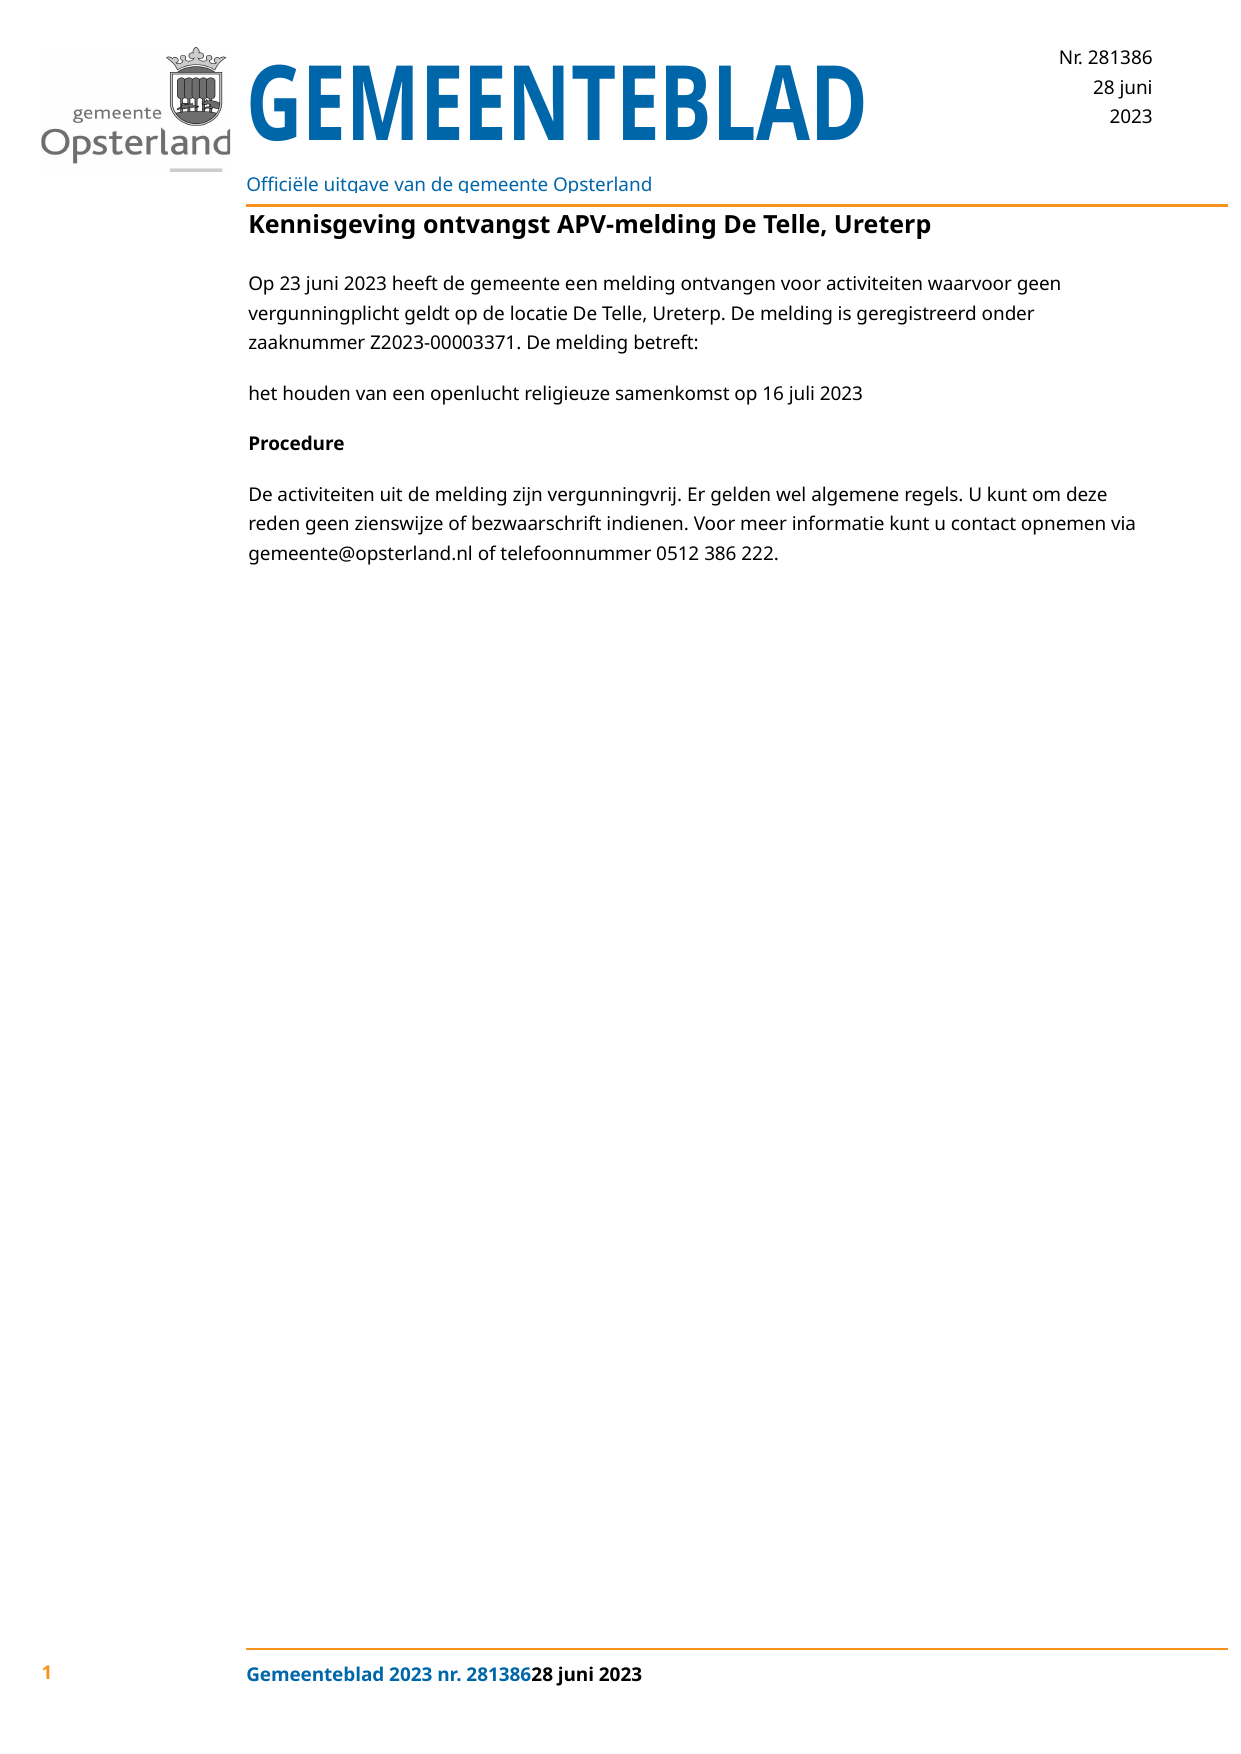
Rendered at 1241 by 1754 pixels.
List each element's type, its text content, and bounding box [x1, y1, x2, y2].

text Kennisgeving ontvangst APV-melding De Telle, Ureterp [248, 207, 1152, 241]
text De activiteiten uit de melding zijn vergunningvrij. Er gelden wel algemene regels. U kunt om deze reden geen zienswijze of bezwaarschrift indienen. Voor meer informatie kunt u contact opnemen via gemeente@opsterland.nl of telefoonnummer 0512 386 222. [248, 481, 1152, 566]
text Op 23 juni 2023 heeft de gemeente een melding ontvangen voor activiteiten waarvoor geen vergunningplicht geldt op de locatie De Telle, Ureterp. De melding is geregistreerd onder zaaknummer Z2023-00003371. De melding betreft: [248, 270, 1152, 355]
text het houden van een openlucht religieuze samenkomst op 16 juli 2023 [248, 380, 1152, 406]
text Procedure [248, 430, 1152, 456]
picture [41, 47, 231, 172]
